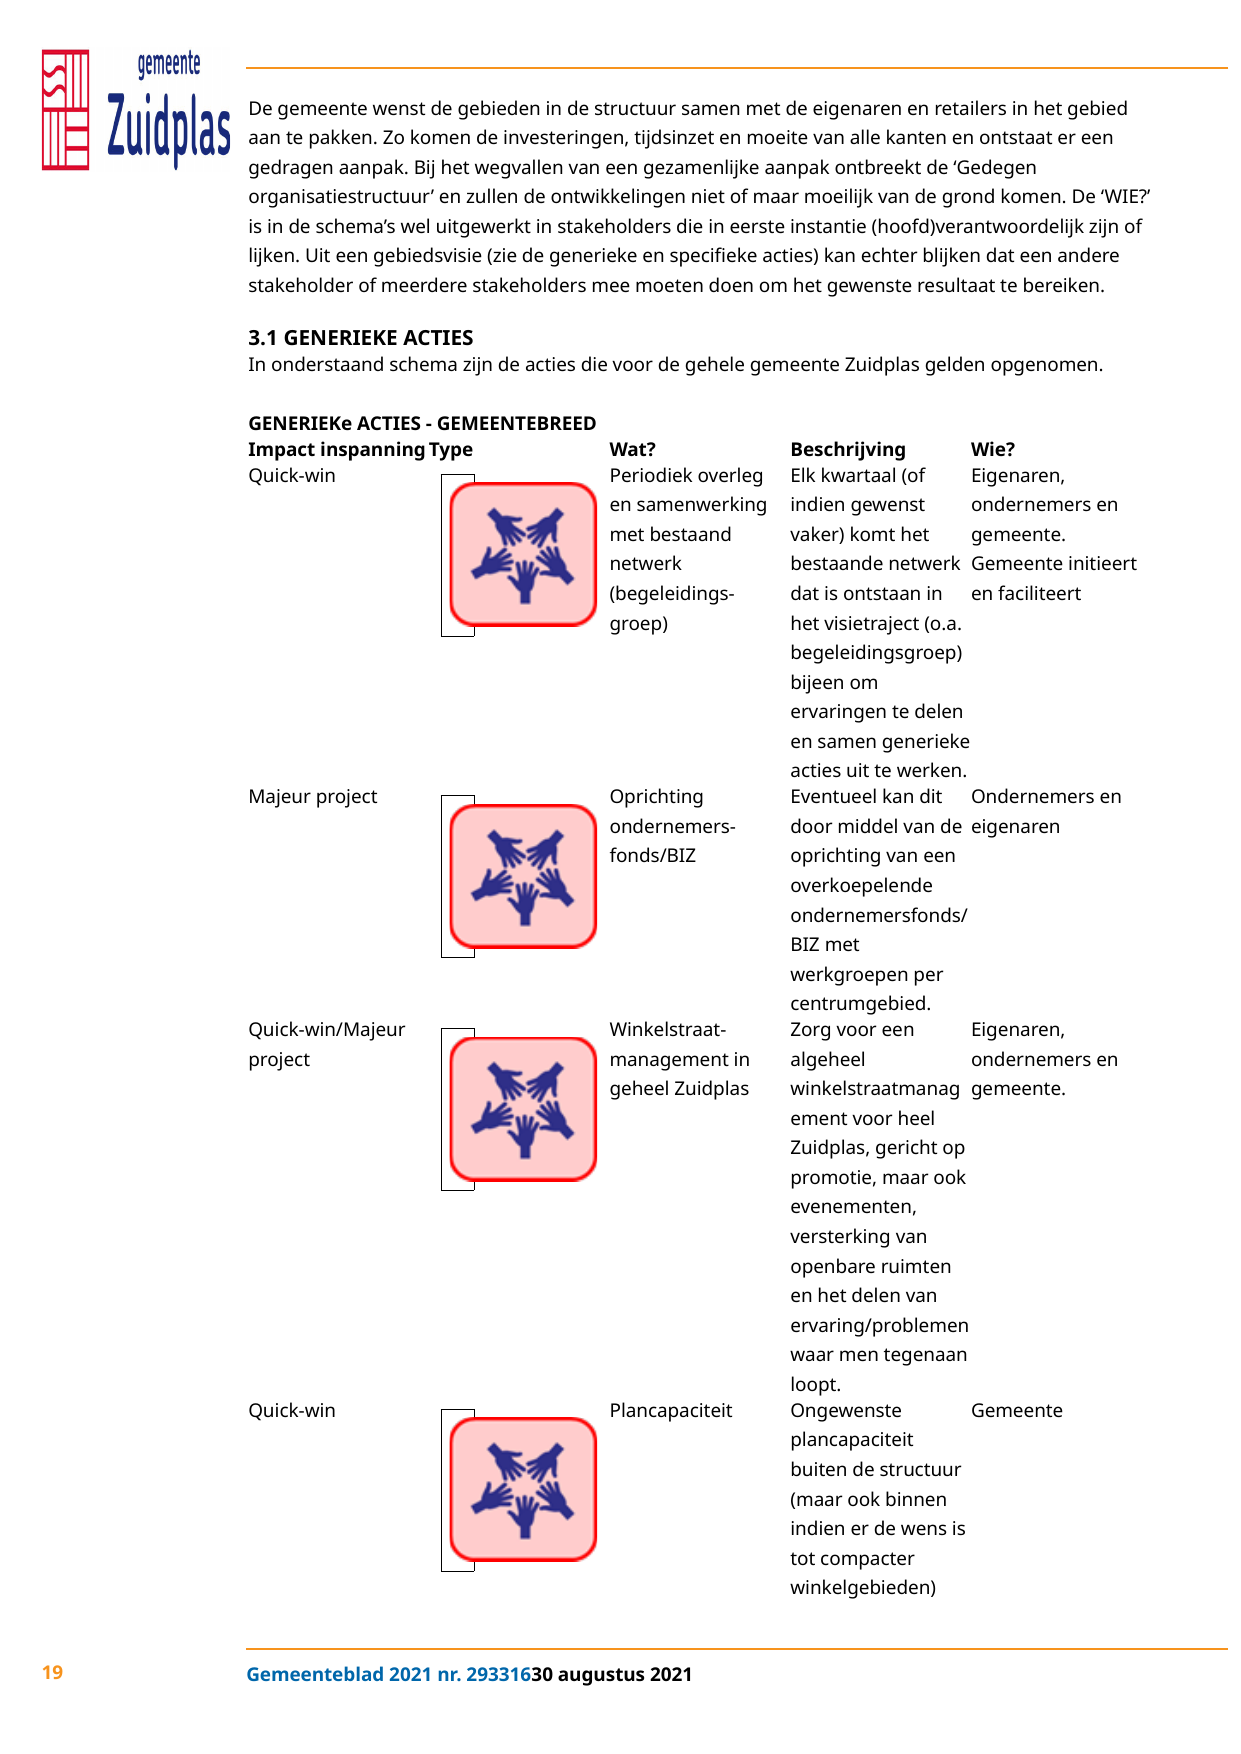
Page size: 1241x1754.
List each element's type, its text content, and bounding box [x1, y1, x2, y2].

table_cell Quick-win [248, 1397, 429, 1600]
table_cell [429, 1397, 609, 1600]
table_cell Type [429, 436, 609, 462]
table_cell Oprichting ondernemers-fonds/BIZ [609, 784, 790, 1016]
table_cell Quick-win [248, 462, 429, 783]
table_cell Gemeente [971, 1397, 1152, 1600]
text 3.1 GENERIEKE ACTIES [248, 323, 1152, 351]
table_cell Periodiek overleg en samenwerking met bestaand netwerk (begeleidings-groep) [609, 462, 790, 783]
table_cell Eventueel kan dit door middel van de oprichting van een overkoepelende ondernemersfonds/BIZ met werkgroepen per centrumgebied. [790, 784, 971, 1016]
table_header GENERIEKe ACTIES - GEMEENTEBREED [248, 410, 1152, 436]
table_cell Quick-win/Majeur project [248, 1016, 429, 1397]
table_cell Plancapaciteit [609, 1397, 790, 1600]
text In onderstaand schema zijn de acties die voor de gehele gemeente Zuidplas gelden opgenomen. [248, 351, 1152, 377]
picture [449, 1417, 598, 1562]
table_cell Ongewenste plancapaciteit buiten de structuur (maar ook binnen indien er de wens is tot compacter winkelgebieden) [790, 1397, 971, 1600]
picture [449, 804, 598, 949]
table_cell Majeur project [248, 784, 429, 1016]
table_cell Eigenaren, ondernemers en gemeente. Gemeente initieert en faciliteert [971, 462, 1152, 783]
table_cell [429, 784, 609, 1016]
table_cell [429, 1016, 609, 1397]
table_cell Eigenaren, ondernemers en gemeente. [971, 1016, 1152, 1397]
table_cell Elk kwartaal (of indien gewenst vaker) komt het bestaande netwerk dat is ontstaan in het visietraject (o.a. begeleidingsgroep) bijeen om ervaringen te delen en samen generieke acties uit te werken. [790, 462, 971, 783]
picture [449, 1037, 598, 1182]
table_cell Impact inspanning [248, 436, 429, 462]
table_cell Beschrijving [790, 436, 971, 462]
picture [449, 482, 598, 627]
picture [41, 47, 231, 172]
table_cell [429, 462, 609, 783]
table_cell Ondernemers en eigenaren [971, 784, 1152, 1016]
table_cell Zorg voor een algeheel winkelstraatmanagement voor heel Zuidplas, gericht op promotie, maar ook evenementen, versterking van openbare ruimten en het delen van ervaring/problemen waar men tegenaan loopt. [790, 1016, 971, 1397]
table_cell Winkelstraat-management in geheel Zuidplas [609, 1016, 790, 1397]
text De gemeente wenst de gebieden in de structuur samen met de eigenaren en retailers in het gebied aan te pakken. Zo komen de investeringen, tijdsinzet en moeite van alle kanten en ontstaat er een gedragen aanpak. Bij het wegvallen van een gezamenlijke aanpak ontbreekt de ‘Gedegen organisatiestructuur’ en zullen de ontwikkelingen niet of maar moeilijk van de grond komen. De ‘WIE?’ is in de schema’s wel uitgewerkt in stakeholders die in eerste instantie (hoofd)verantwoordelijk zijn of lijken. Uit een gebiedsvisie (zie de generieke en specifieke acties) kan echter blijken dat een andere stakeholder of meerdere stakeholders mee moeten doen om het gewenste resultaat te bereiken. [248, 95, 1152, 298]
table_cell Wie? [971, 436, 1152, 462]
table_cell Wat? [609, 436, 790, 462]
